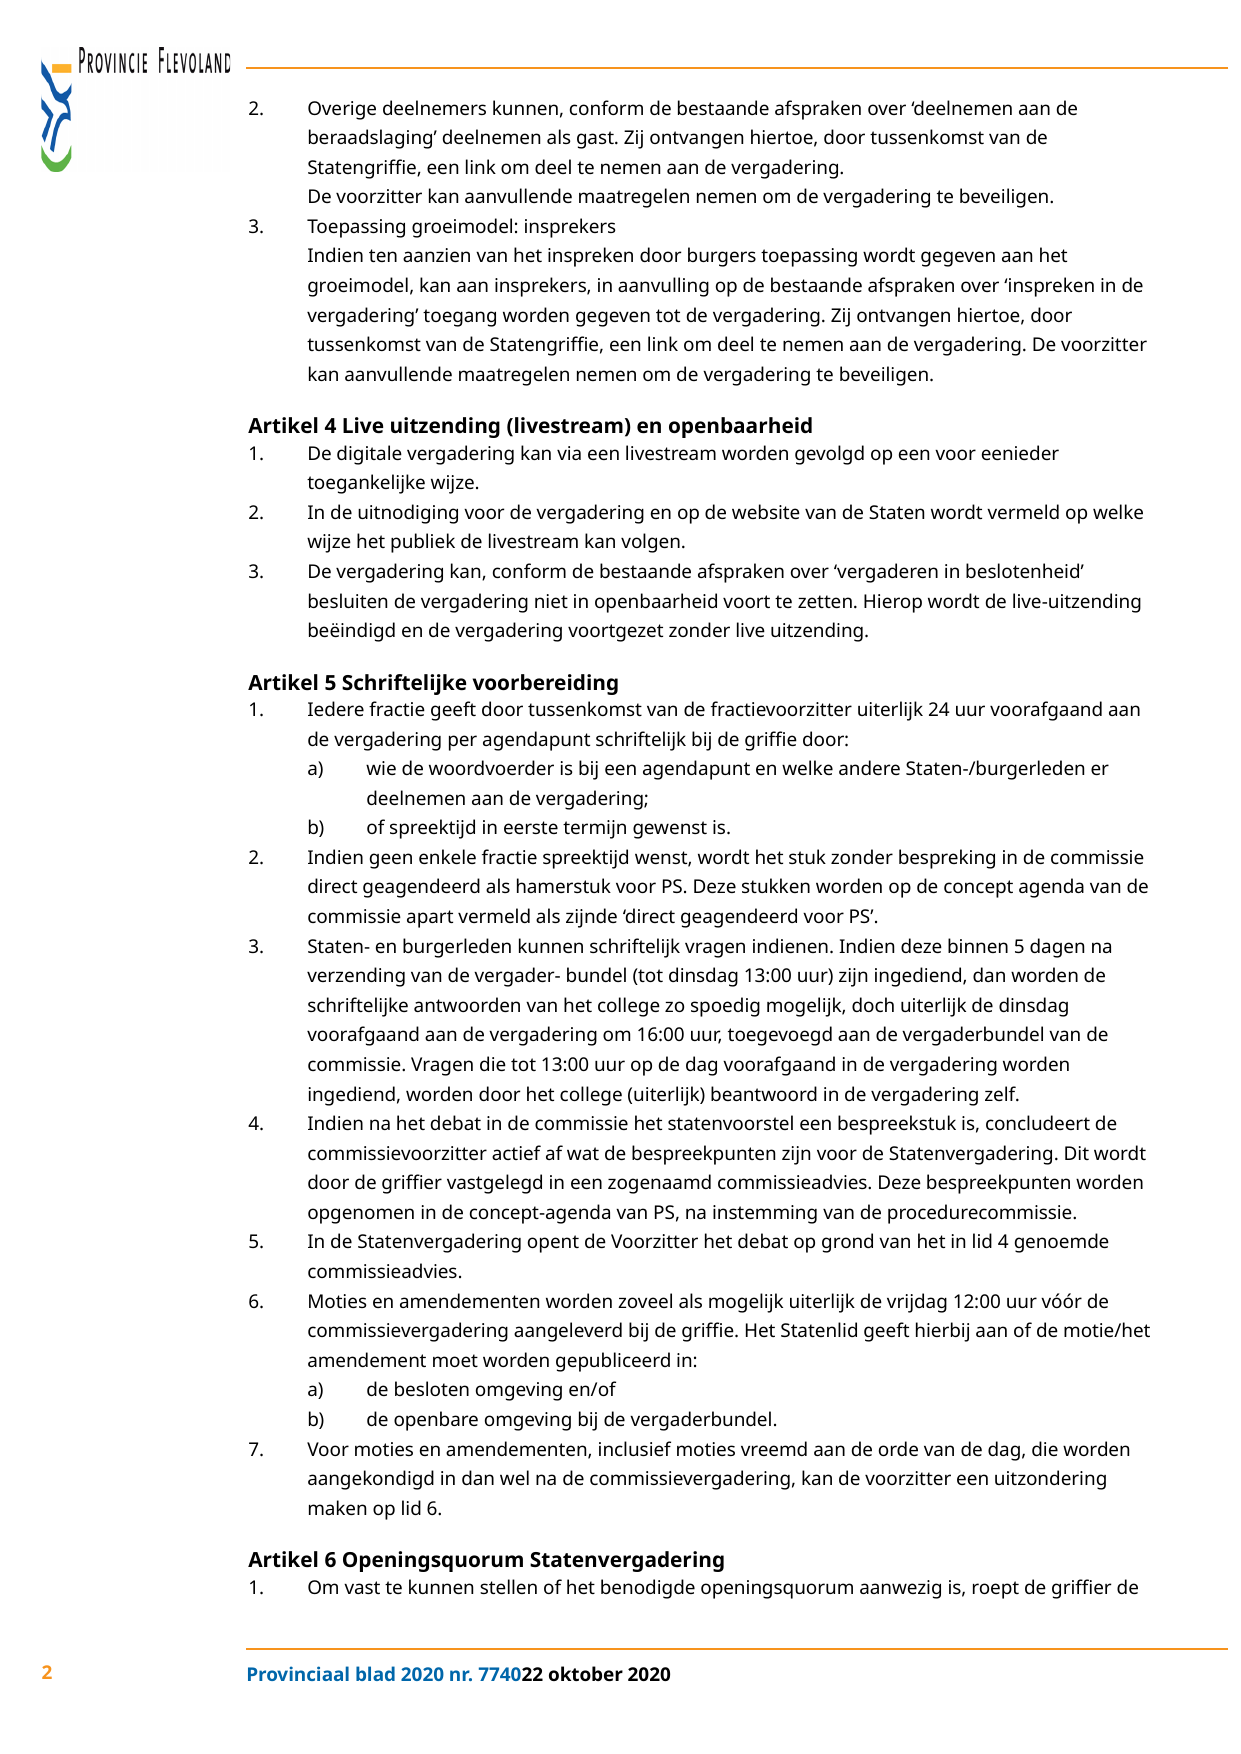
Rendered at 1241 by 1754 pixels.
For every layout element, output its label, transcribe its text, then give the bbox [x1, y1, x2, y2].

list of spreektijd in eerste termijn gewenst is. [307, 814, 1152, 840]
list Overige deelnemers kunnen, conform de bestaande afspraken over ‘deelnemen aan de beraadslaging’ deelnemen als gast. Zij ontvangen hiertoe, door tussenkomst van de Statengriffie, een link om deel te nemen aan de vergadering. [248, 95, 1152, 180]
list Om vast te kunnen stellen of het benodigde openingsquorum aanwezig is, roept de griffier de [248, 1574, 1152, 1599]
text Artikel 6 Openingsquorum Statenvergadering [248, 1545, 1152, 1574]
list De voorzitter kan aanvullende maatregelen nemen om de vergadering te beveiligen. [248, 183, 1152, 209]
list wie de woordvoerder is bij een agendapunt en welke andere Staten-/burgerleden er deelnemen aan de vergadering; [307, 755, 1152, 811]
list In de uitnodiging voor de vergadering en op de website van de Staten wordt vermeld op welke wijze het publiek de livestream kan volgen. [248, 499, 1152, 554]
list Indien na het debat in de commissie het statenvoorstel een bespreekstuk is, concludeert de commissievoorzitter actief af wat de bespreekpunten zijn voor de Statenvergadering. Dit wordt door de griffier vastgelegd in een zogenaamd commissieadvies. Deze bespreekpunten worden opgenomen in de concept-agenda van PS, na instemming van de procedurecommissie. [248, 1110, 1152, 1225]
list Staten- en burgerleden kunnen schriftelijk vragen indienen. Indien deze binnen 5 dagen na verzending van de vergader- bundel (tot dinsdag 13:00 uur) zijn ingediend, dan worden de schriftelijke antwoorden van het college zo spoedig mogelijk, doch uiterlijk de dinsdag voorafgaand aan de vergadering om 16:00 uur, toegevoegd aan de vergaderbundel van de commissie. Vragen die tot 13:00 uur op de dag voorafgaand in de vergadering worden ingediend, worden door het college (uiterlijk) beantwoord in de vergadering zelf. [248, 933, 1152, 1107]
list de besloten omgeving en/of [307, 1377, 1152, 1402]
text Artikel 5 Schriftelijke voorbereiding [248, 668, 1152, 696]
list In de Statenvergadering opent de Voorzitter het debat op grond van het in lid 4 genoemde commissieadvies. [248, 1229, 1152, 1284]
list Indien geen enkele fractie spreektijd wenst, wordt het stuk zonder bespreking in de commissie direct geagendeerd als hamerstuk voor PS. Deze stukken worden op de concept agenda van de commissie apart vermeld als zijnde ‘direct geagendeerd voor PS’. [248, 844, 1152, 929]
list Voor moties en amendementen, inclusief moties vreemd aan de orde van de dag, die worden aangekondigd in dan wel na de commissievergadering, kan de voorzitter een uitzondering maken op lid 6. [248, 1436, 1152, 1521]
list Iedere fractie geeft door tussenkomst van de fractievoorzitter uiterlijk 24 uur voorafgaand aan de vergadering per agendapunt schriftelijk bij de griffie door: [248, 696, 1152, 752]
text Artikel 4 Live uitzending (livestream) en openbaarheid [248, 411, 1152, 440]
list De vergadering kan, conform de bestaande afspraken over ‘vergaderen in beslotenheid’ besluiten de vergadering niet in openbaarheid voort te zetten. Hierop wordt de live-uitzending beëindigd en de vergadering voortgezet zonder live uitzending. [248, 558, 1152, 643]
list de openbare omgeving bij de vergaderbundel. [307, 1406, 1152, 1432]
picture [41, 47, 231, 172]
list Moties en amendementen worden zoveel als mogelijk uiterlijk de vrijdag 12:00 uur vóór de commissievergadering aangeleverd bij de griffie. Het Statenlid geeft hierbij aan of de motie/het amendement moet worden gepubliceerd in: [248, 1288, 1152, 1373]
list Indien ten aanzien van het inspreken door burgers toepassing wordt gegeven aan het groeimodel, kan aan insprekers, in aanvulling op de bestaande afspraken over ‘inspreken in de vergadering’ toegang worden gegeven tot de vergadering. Zij ontvangen hiertoe, door tussenkomst van de Statengriffie, een link om deel te nemen aan de vergadering. De voorzitter kan aanvullende maatregelen nemen om de vergadering te beveiligen. [248, 243, 1152, 387]
list Toepassing groeimodel: insprekers [248, 213, 1152, 239]
list De digitale vergadering kan via een livestream worden gevolgd op een voor eenieder toegankelijke wijze. [248, 440, 1152, 495]
